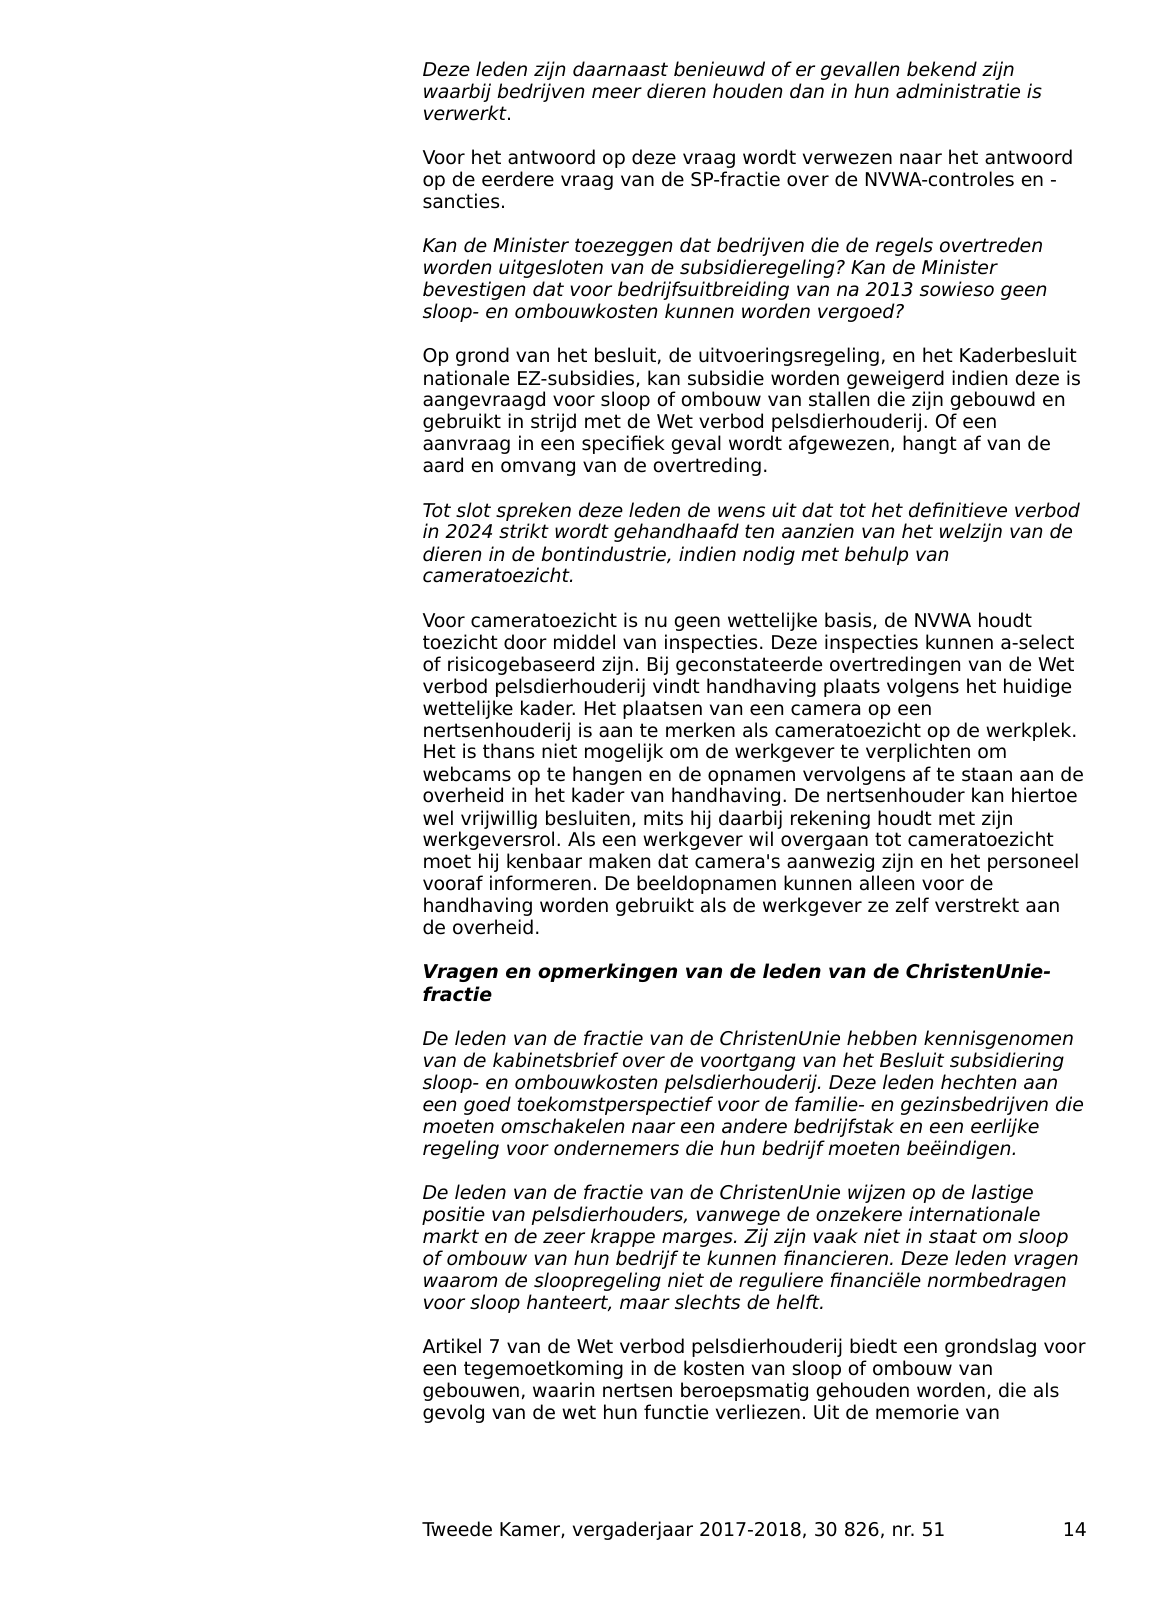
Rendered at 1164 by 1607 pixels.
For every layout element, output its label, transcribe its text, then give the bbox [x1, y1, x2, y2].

text Kan de Minister toezeggen dat bedrijven die de regels overtreden worden uitgesloten van de subsidieregeling? Kan de Minister bevestigen dat voor bedrijfsuitbreiding van na 2013 sowieso geen sloop- en ombouwkosten kunnen worden vergoed? [422, 235, 1087, 323]
text Voor het antwoord op deze vraag wordt verwezen naar het antwoord op de eerdere vraag van de SP-fractie over de NVWA-controles en -sancties. [422, 147, 1087, 213]
text Voor cameratoezicht is nu geen wettelijke basis, de NVWA houdt toezicht door middel van inspecties. Deze inspecties kunnen a-select of risicogebaseerd zijn. Bij geconstateerde overtredingen van de Wet verbod pelsdierhouderij vindt handhaving plaats volgens het huidige wettelijke kader. Het plaatsen van een camera op een nertsenhouderij is aan te merken als cameratoezicht op de werkplek. Het is thans niet mogelijk om de werkgever te verplichten om webcams op te hangen en de opnamen vervolgens af te staan aan de overheid in het kader van handhaving. De nertsenhouder kan hiertoe wel vrijwillig besluiten, mits hij daarbij rekening houdt met zijn werkgeversrol. Als een werkgever wil overgaan tot cameratoezicht moet hij kenbaar maken dat camera's aanwezig zijn en het personeel vooraf informeren. De beeldopnamen kunnen alleen voor de handhaving worden gebruikt als de werkgever ze zelf verstrekt aan de overheid. [422, 609, 1087, 939]
text De leden van de fractie van de ChristenUnie hebben kennisgenomen van de kabinetsbrief over de voortgang van het Besluit subsidiering sloop- en ombouwkosten pelsdierhouderij. Deze leden hechten aan een goed toekomstperspectief voor de familie- en gezinsbedrijven die moeten omschakelen naar een andere bedrijfstak en een eerlijke regeling voor ondernemers die hun bedrijf moeten beëindigen. [422, 1028, 1087, 1159]
text De leden van de fractie van de ChristenUnie wijzen op de lastige positie van pelsdierhouders, vanwege de onzekere internationale markt en de zeer krappe marges. Zij zijn vaak niet in staat om sloop of ombouw van hun bedrijf te kunnen financieren. Deze leden vragen waarom de sloopregeling niet de reguliere financiële normbedragen voor sloop hanteert, maar slechts de helft. [422, 1182, 1087, 1313]
text Op grond van het besluit, de uitvoeringsregeling, en het Kaderbesluit nationale EZ-subsidies, kan subsidie worden geweigerd indien deze is aangevraagd voor sloop of ombouw van stallen die zijn gebouwd en gebruikt in strijd met de Wet verbod pelsdierhouderij. Of een aanvraag in een specifiek geval wordt afgewezen, hangt af van de aard en omvang van de overtreding. [422, 345, 1087, 477]
text Tot slot spreken deze leden de wens uit dat tot het definitieve verbod in 2024 strikt wordt gehandhaafd ten aanzien van het welzijn van de dieren in de bontindustrie, indien nodig met behulp van cameratoezicht. [422, 499, 1087, 587]
subtitle Vragen en opmerkingen van de leden van de ChristenUnie-fractie [422, 961, 1087, 1005]
text Deze leden zijn daarnaast benieuwd of er gevallen bekend zijn waarbij bedrijven meer dieren houden dan in hun administratie is verwerkt. [422, 59, 1087, 125]
text Artikel 7 van de Wet verbod pelsdierhouderij biedt een grondslag voor een tegemoetkoming in de kosten van sloop of ombouw van gebouwen, waarin nertsen beroepsmatig gehouden worden, die als gevolg van de wet hun functie verliezen. Uit de memorie van [422, 1336, 1087, 1424]
